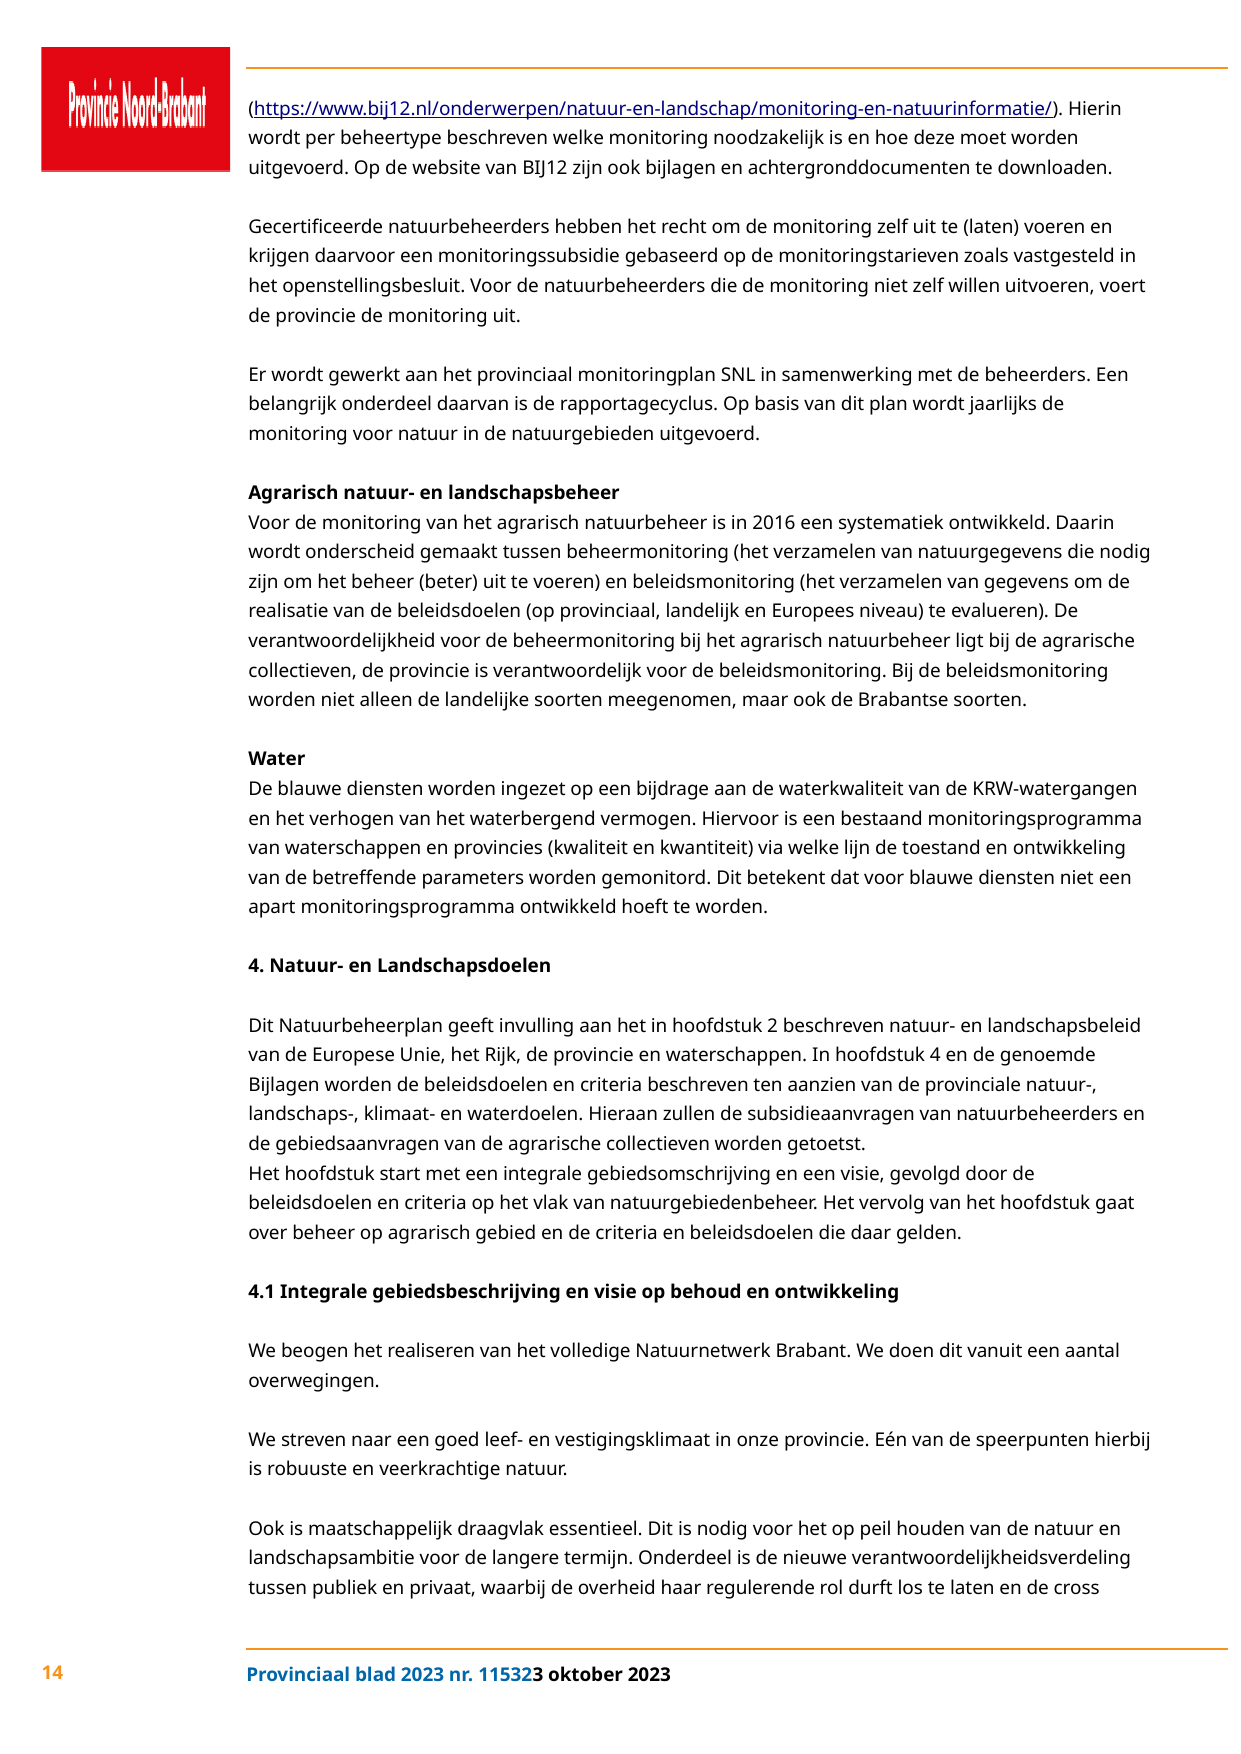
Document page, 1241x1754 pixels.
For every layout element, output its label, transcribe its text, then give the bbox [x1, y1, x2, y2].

text Het hoofdstuk start met een integrale gebiedsomschrijving en een visie, gevolgd door de beleidsdoelen en criteria op het vlak van natuurgebiedenbeheer. Het vervolg van het hoofdstuk gaat over beheer op agrarisch gebied en de criteria en beleidsdoelen die daar gelden. [248, 1160, 1152, 1245]
picture [41, 47, 231, 172]
text We streven naar een goed leef- en vestigingsklimaat in onze provincie. Eén van de speerpunten hierbij is robuuste en veerkrachtige natuur. [248, 1426, 1152, 1481]
text Dit Natuurbeheerplan geeft invulling aan het in hoofdstuk 2 beschreven natuur- en landschapsbeleid van de Europese Unie, het Rijk, de provincie en waterschappen. In hoofdstuk 4 en de genoemde Bijlagen worden de beleidsdoelen en criteria beschreven ten aanzien van de provinciale natuur-, landschaps-, klimaat- en waterdoelen. Hieraan zullen de subsidieaanvragen van natuurbeheerders en de gebiedsaanvragen van de agrarische collectieven worden getoetst. [248, 1012, 1152, 1156]
text Water [248, 746, 1152, 771]
text Voor de monitoring van het agrarisch natuurbeheer is in 2016 een systematiek ontwikkeld. Daarin wordt onderscheid gemaakt tussen beheermonitoring (het verzamelen van natuurgegevens die nodig zijn om het beheer (beter) uit te voeren) en beleidsmonitoring (het verzamelen van gegevens om de realisatie van de beleidsdoelen (op provinciaal, landelijk en Europees niveau) te evalueren). De verantwoordelijkheid voor de beheermonitoring bij het agrarisch natuurbeheer ligt bij de agrarische collectieven, de provincie is verantwoordelijk voor de beleidsmonitoring. Bij de beleidsmonitoring worden niet alleen de landelijke soorten meegenomen, maar ook de Brabantse soorten. [248, 509, 1152, 712]
text (https://www.bij12.nl/onderwerpen/natuur-en-landschap/monitoring-en-natuurinformatie/). Hierin wordt per beheertype beschreven welke monitoring noodzakelijk is en hoe deze moet worden uitgevoerd. Op de website van BIJ12 zijn ook bijlagen en achtergronddocumenten te downloaden. [248, 95, 1152, 180]
text Ook is maatschappelijk draagvlak essentieel. Dit is nodig voor het op peil houden van de natuur en landschapsambitie voor de langere termijn. Onderdeel is de nieuwe verantwoordelijkheidsverdeling tussen publiek en privaat, waarbij de overheid haar regulerende rol durft los te laten en de cross [248, 1515, 1152, 1600]
text We beogen het realiseren van het volledige Natuurnetwerk Brabant. We doen dit vanuit een aantal overwegingen. [248, 1337, 1152, 1393]
text De blauwe diensten worden ingezet op een bijdrage aan de waterkwaliteit van de KRW-watergangen en het verhogen van het waterbergend vermogen. Hiervoor is een bestaand monitoringsprogramma van waterschappen en provincies (kwaliteit en kwantiteit) via welke lijn de toestand en ontwikkeling van de betreffende parameters worden gemonitord. Dit betekent dat voor blauwe diensten niet een apart monitoringsprogramma ontwikkeld hoeft te worden. [248, 775, 1152, 919]
text Er wordt gewerkt aan het provinciaal monitoringplan SNL in samenwerking met de beheerders. Een belangrijk onderdeel daarvan is de rapportagecyclus. Op basis van dit plan wordt jaarlijks de monitoring voor natuur in de natuurgebieden uitgevoerd. [248, 361, 1152, 446]
text 4. Natuur- en Landschapsdoelen [248, 953, 1152, 978]
text 4.1 Integrale gebiedsbeschrijving en visie op behoud en ontwikkeling [248, 1278, 1152, 1304]
text Agrarisch natuur- en landschapsbeheer [248, 479, 1152, 505]
text Gecertificeerde natuurbeheerders hebben het recht om de monitoring zelf uit te (laten) voeren en krijgen daarvoor een monitoringssubsidie gebaseerd op de monitoringstarieven zoals vastgesteld in het openstellingsbesluit. Voor de natuurbeheerders die de monitoring niet zelf willen uitvoeren, voert de provincie de monitoring uit. [248, 213, 1152, 328]
